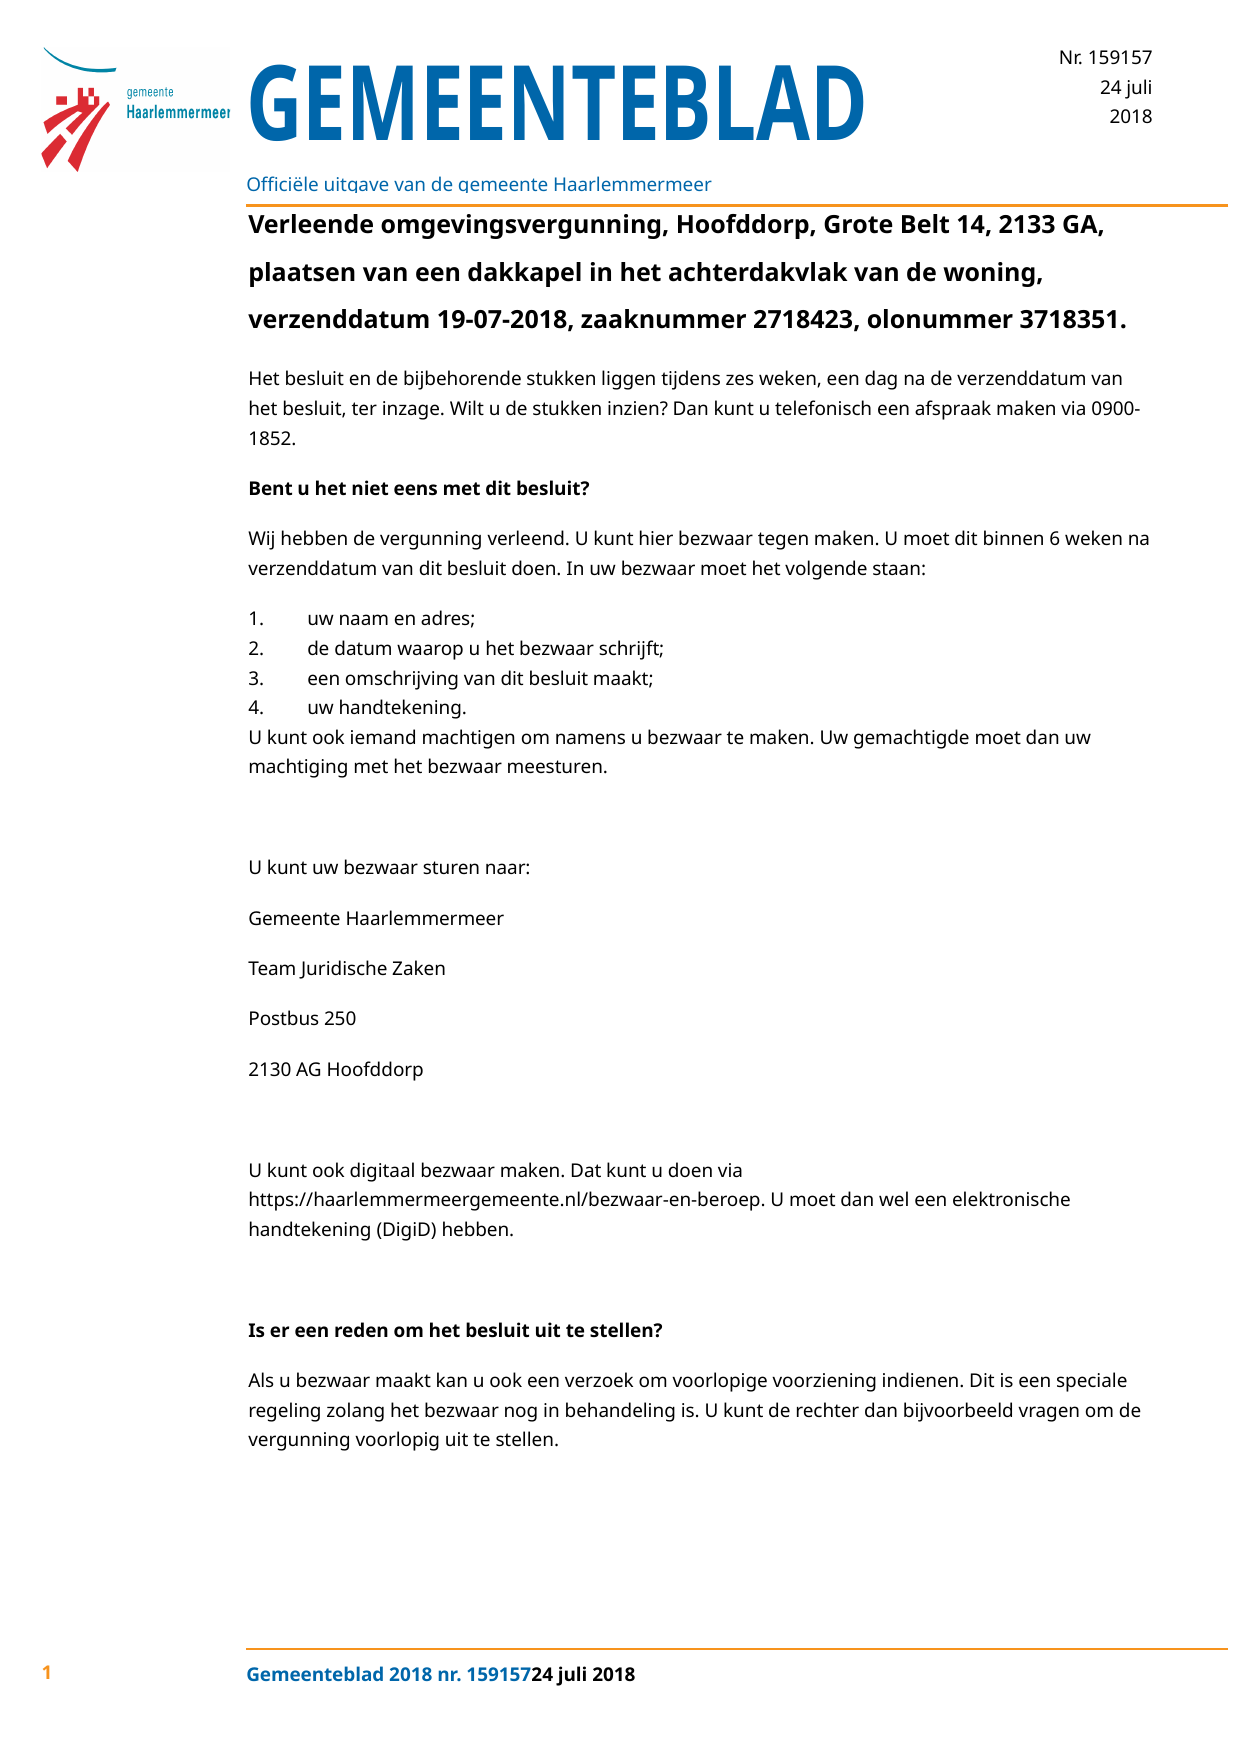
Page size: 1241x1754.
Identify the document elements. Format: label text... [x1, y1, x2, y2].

list uw handtekening. [248, 694, 1152, 720]
text 2130 AG Hoofddorp [248, 1056, 1152, 1082]
text U kunt ook iemand machtigen om namens u bezwaar te maken. Uw gemachtigde moet dan uw machtiging met het bezwaar meesturen. [248, 724, 1152, 779]
text Wij hebben de vergunning verleend. U kunt hier bezwaar tegen maken. U moet dit binnen 6 weken na verzenddatum van dit besluit doen. In uw bezwaar moet het volgende staan: [248, 526, 1152, 581]
text Is er een reden om het besluit uit te stellen? [248, 1317, 1152, 1342]
text U kunt uw bezwaar sturen naar: [248, 854, 1152, 880]
text U kunt ook digitaal bezwaar maken. Dat kunt u doen via https://haarlemmermeergemeente.nl/bezwaar-en-beroep. U moet dan wel een elektronische handtekening (DigiD) hebben. [248, 1157, 1152, 1242]
text Bent u het niet eens met dit besluit? [248, 475, 1152, 501]
text Postbus 250 [248, 1006, 1152, 1031]
text Als u bezwaar maakt kan u ook een verzoek om voorlopige voorziening indienen. Dit is een speciale regeling zolang het bezwaar nog in behandeling is. U kunt de rechter dan bijvoorbeeld vragen om de vergunning voorlopig uit te stellen. [248, 1367, 1152, 1452]
text Het besluit en de bijbehorende stukken liggen tijdens zes weken, een dag na de verzenddatum van het besluit, ter inzage. Wilt u de stukken inzien? Dan kunt u telefonisch een afspraak maken via 0900-1852. [248, 366, 1152, 450]
list de datum waarop u het bezwaar schrijft; [248, 635, 1152, 661]
text Gemeente Haarlemmermeer [248, 905, 1152, 930]
text Team Juridische Zaken [248, 955, 1152, 981]
list een omschrijving van dit besluit maakt; [248, 665, 1152, 690]
picture [41, 47, 231, 172]
list uw naam en adres; [248, 606, 1152, 631]
text Verleende omgevingsvergunning, Hoofddorp, Grote Belt 14, 2133 GA, plaatsen van een dakkapel in het achterdakvlak van de woning, verzenddatum 19-07-2018, zaaknummer 2718423, olonummer 3718351. [248, 207, 1152, 336]
